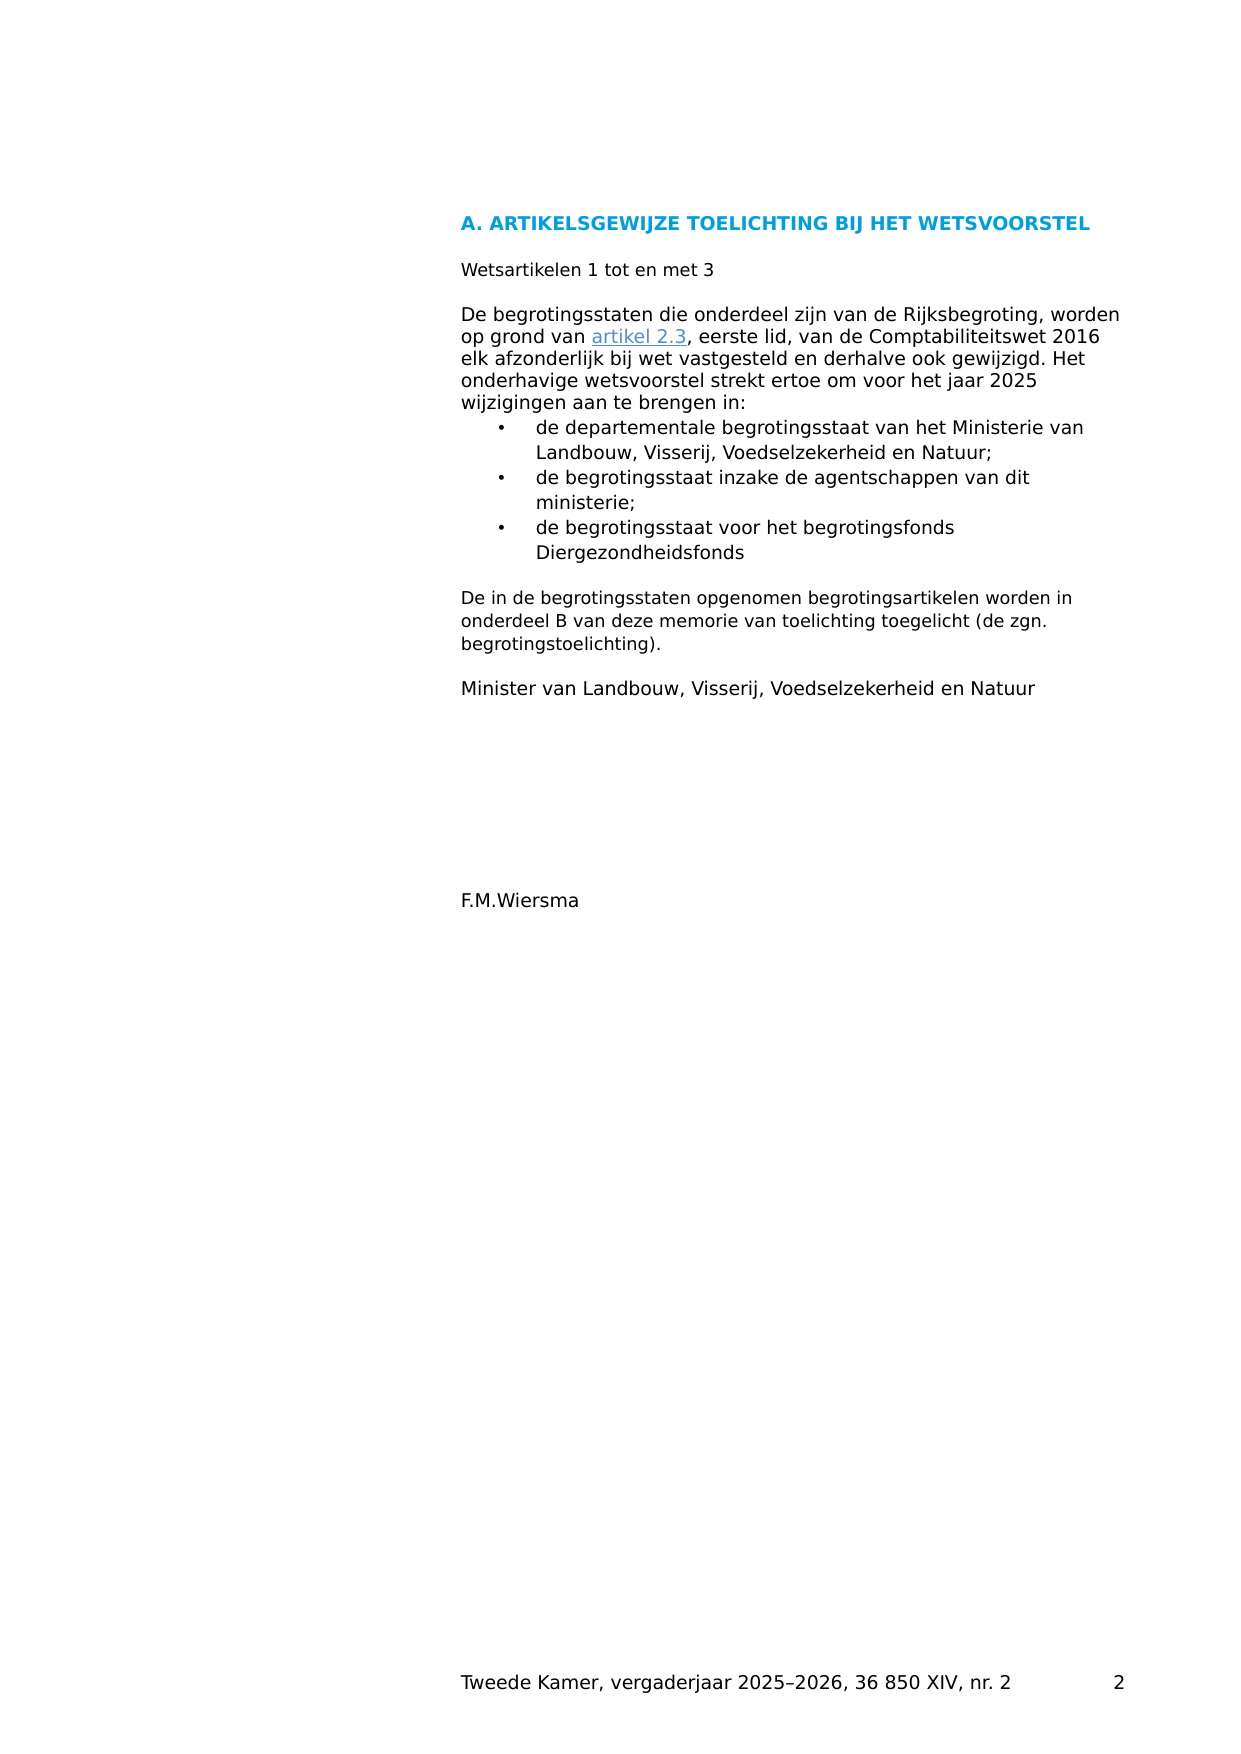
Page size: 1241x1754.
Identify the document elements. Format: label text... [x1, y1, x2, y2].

text F.M.Wiersma [461, 890, 1125, 912]
list de begrotingsstaat voor het begrotingsfonds Diergezondheidsfonds [498, 514, 1125, 564]
title A. ARTIKELSGEWIJZE TOELICHTING BIJ HET WETSVOORSTEL [461, 213, 1125, 235]
list de begrotingsstaat inzake de agentschappen van dit ministerie; [498, 464, 1125, 514]
list de departementale begrotingsstaat van het Ministerie van Landbouw, Visserij, Voedselzekerheid en Natuur; [498, 414, 1125, 464]
text De begrotingsstaten die onderdeel zijn van de Rijksbegroting, worden op grond van artikel 2.3, eerste lid, van de Comptabiliteitswet 2016 elk afzonderlijk bij wet vastgesteld en derhalve ook gewijzigd. Het onderhavige wetsvoorstel strekt ertoe om voor het jaar 2025 wijzigingen aan te brengen in: [461, 304, 1125, 414]
text De in de begrotingsstaten opgenomen begrotingsartikelen worden in onderdeel B van deze memorie van toelichting toegelicht (de zgn. begrotingstoelichting). [461, 586, 1125, 655]
text Minister van Landbouw, Visserij, Voedselzekerheid en Natuur [461, 678, 1125, 700]
text Wetsartikelen 1 tot en met 3 [461, 258, 1125, 281]
